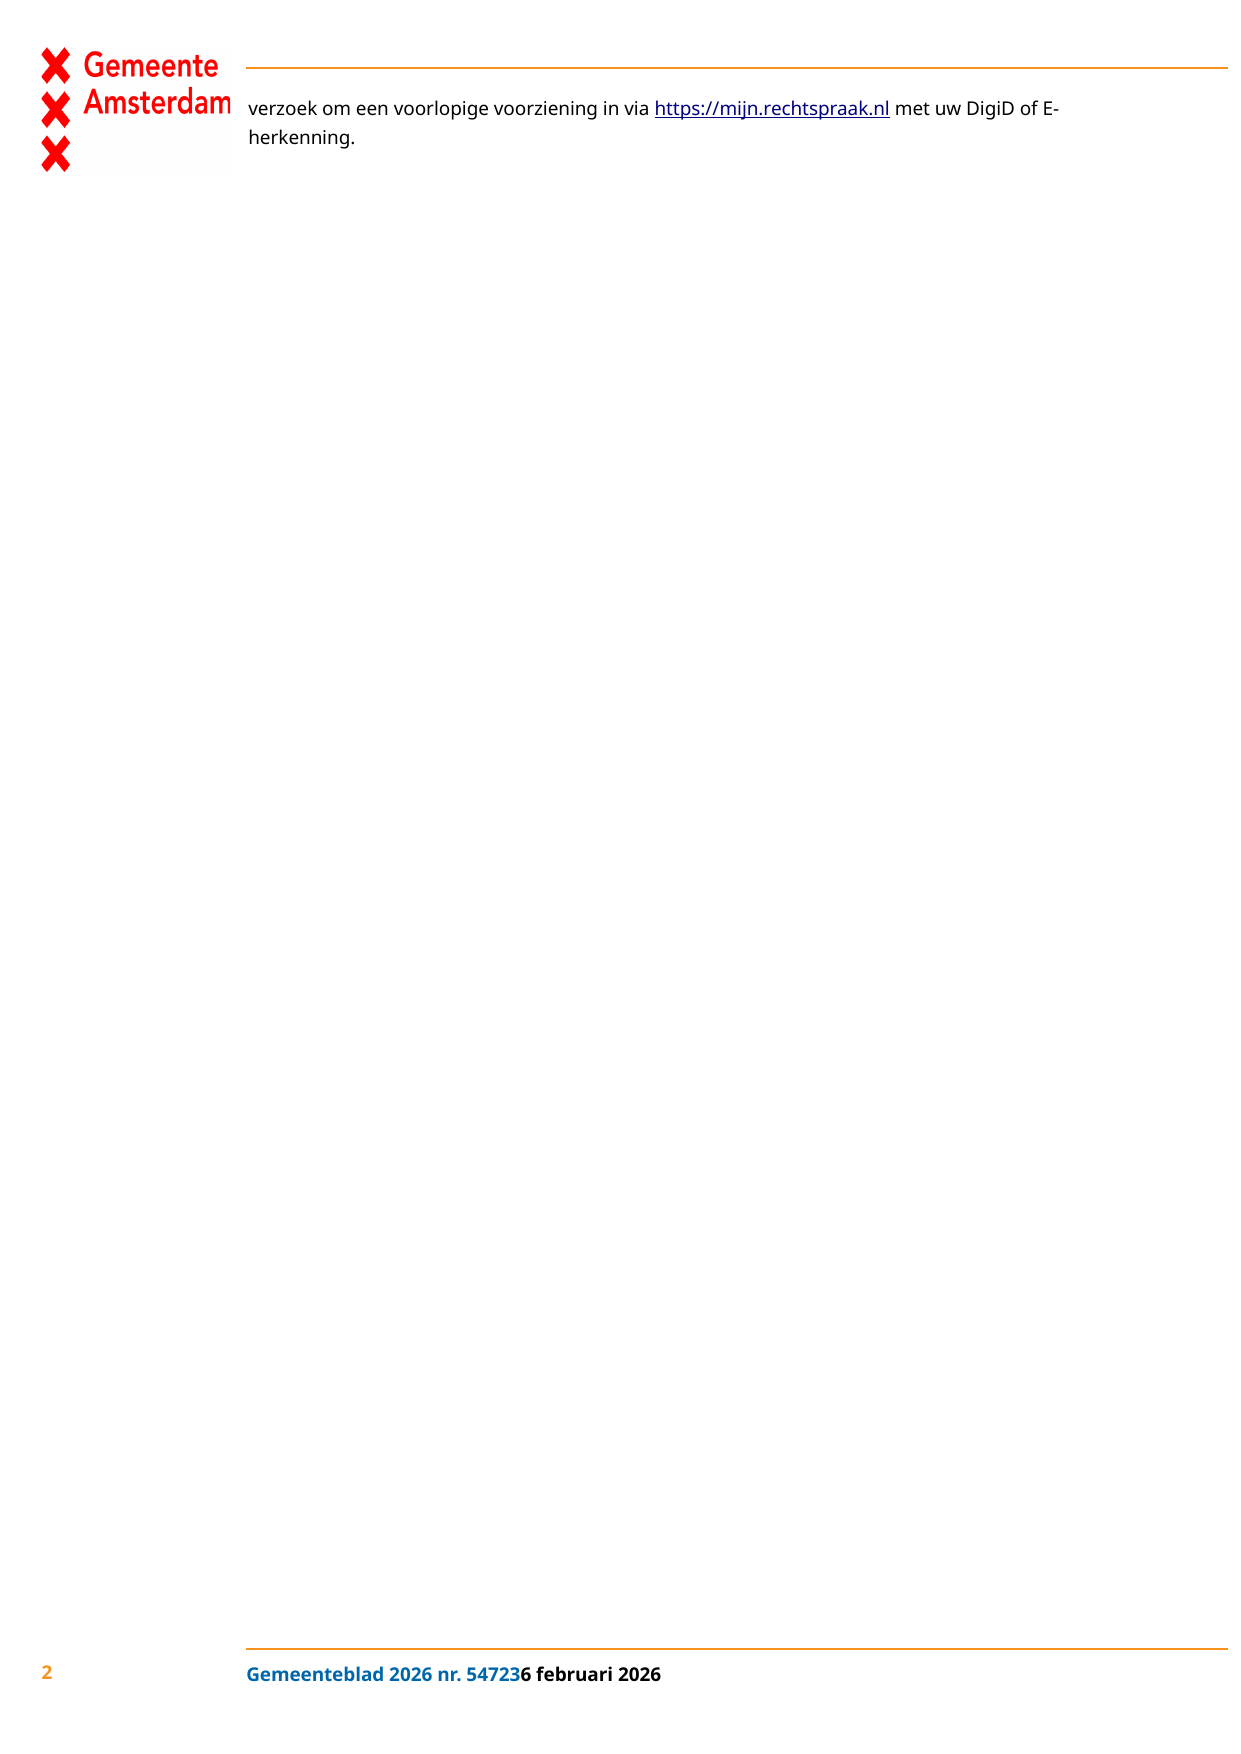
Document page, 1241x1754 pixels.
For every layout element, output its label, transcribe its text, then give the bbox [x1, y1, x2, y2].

text verzoek om een voorlopige voorziening in via https://mijn.rechtspraak.nl met uw DigiD of E-herkenning. [248, 95, 1152, 150]
picture [41, 47, 231, 172]
